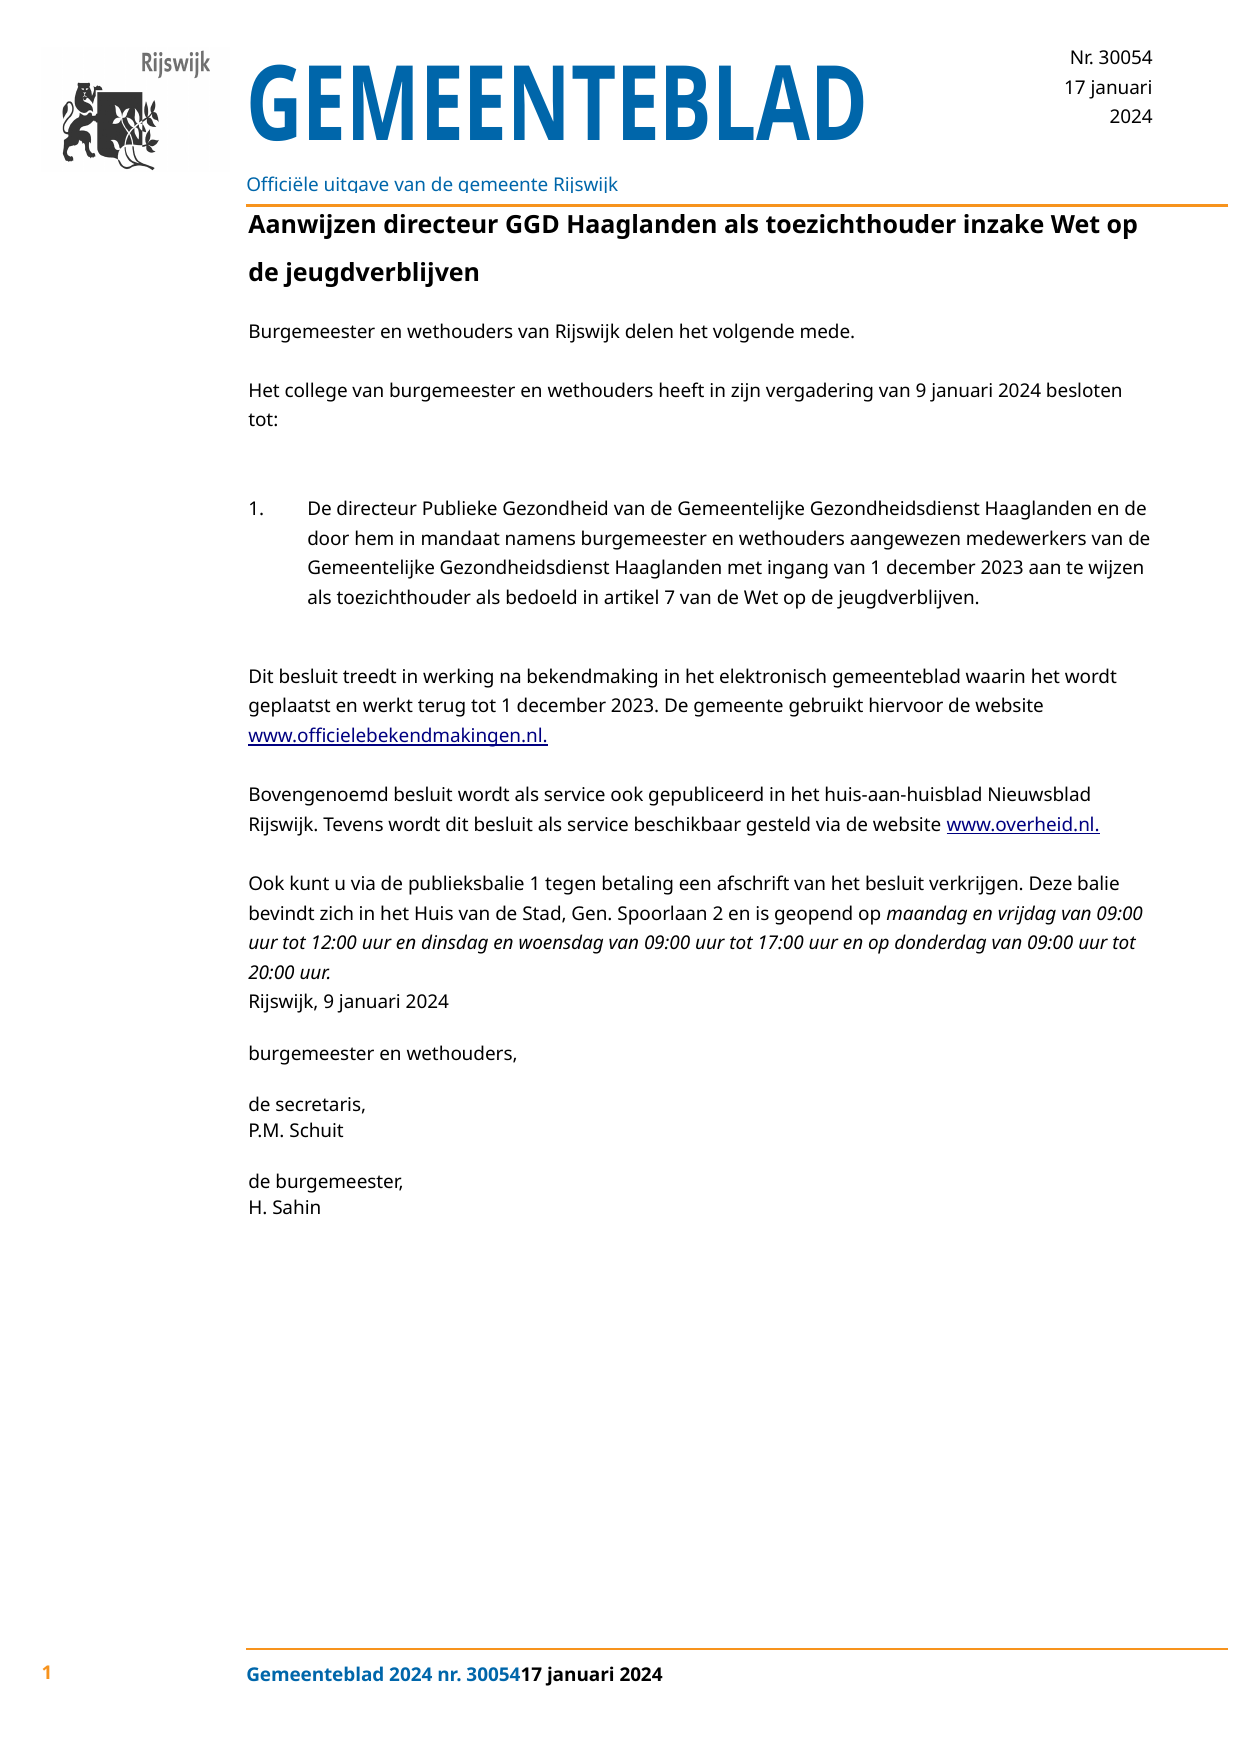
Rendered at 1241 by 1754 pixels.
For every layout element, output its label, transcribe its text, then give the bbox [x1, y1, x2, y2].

list De directeur Publieke Gezondheid van de Gemeentelijke Gezondheidsdienst Haaglanden en de door hem in mandaat namens burgemeester en wethouders aangewezen medewerkers van de Gemeentelijke Gezondheidsdienst Haaglanden met ingang van 1 december 2023 aan te wijzen als toezichthouder als bedoeld in artikel 7 van de Wet op de jeugdverblijven. [248, 495, 1152, 610]
text Aanwijzen directeur GGD Haaglanden als toezichthouder inzake Wet op de jeugdverblijven [248, 207, 1152, 288]
text Burgemeester en wethouders van Rijswijk delen het volgende mede. [248, 318, 1152, 344]
text de secretaris, [248, 1091, 1152, 1117]
text Dit besluit treedt in werking na bekendmaking in het elektronisch gemeenteblad waarin het wordt geplaatst en werkt terug tot 1 december 2023. De gemeente gebruikt hiervoor de website www.officielebekendmakingen.nl. [248, 663, 1152, 748]
text Rijswijk, 9 januari 2024 [248, 988, 1152, 1014]
text P.M. Schuit [248, 1117, 1152, 1143]
text Het college van burgemeester en wethouders heeft in zijn vergadering van 9 januari 2024 besloten tot: [248, 377, 1152, 432]
text de burgemeester, [248, 1168, 1152, 1194]
text H. Sahin [248, 1194, 1152, 1220]
text Bovengenoemd besluit wordt als service ook gepubliceerd in het huis-aan-huisblad Nieuwsblad Rijswijk. Tevens wordt dit besluit als service beschikbaar gesteld via de website www.overheid.nl. [248, 781, 1152, 837]
picture [41, 47, 231, 172]
text Ook kunt u via de publieksbalie 1 tegen betaling een afschrift van het besluit verkrijgen. Deze balie bevindt zich in het Huis van de Stad, Gen. Spoorlaan 2 en is geopend op maandag en vrijdag van 09:00 uur tot 12:00 uur en dinsdag en woensdag van 09:00 uur tot 17:00 uur en op donderdag van 09:00 uur tot 20:00 uur. [248, 870, 1152, 984]
text burgemeester en wethouders, [248, 1040, 1152, 1066]
